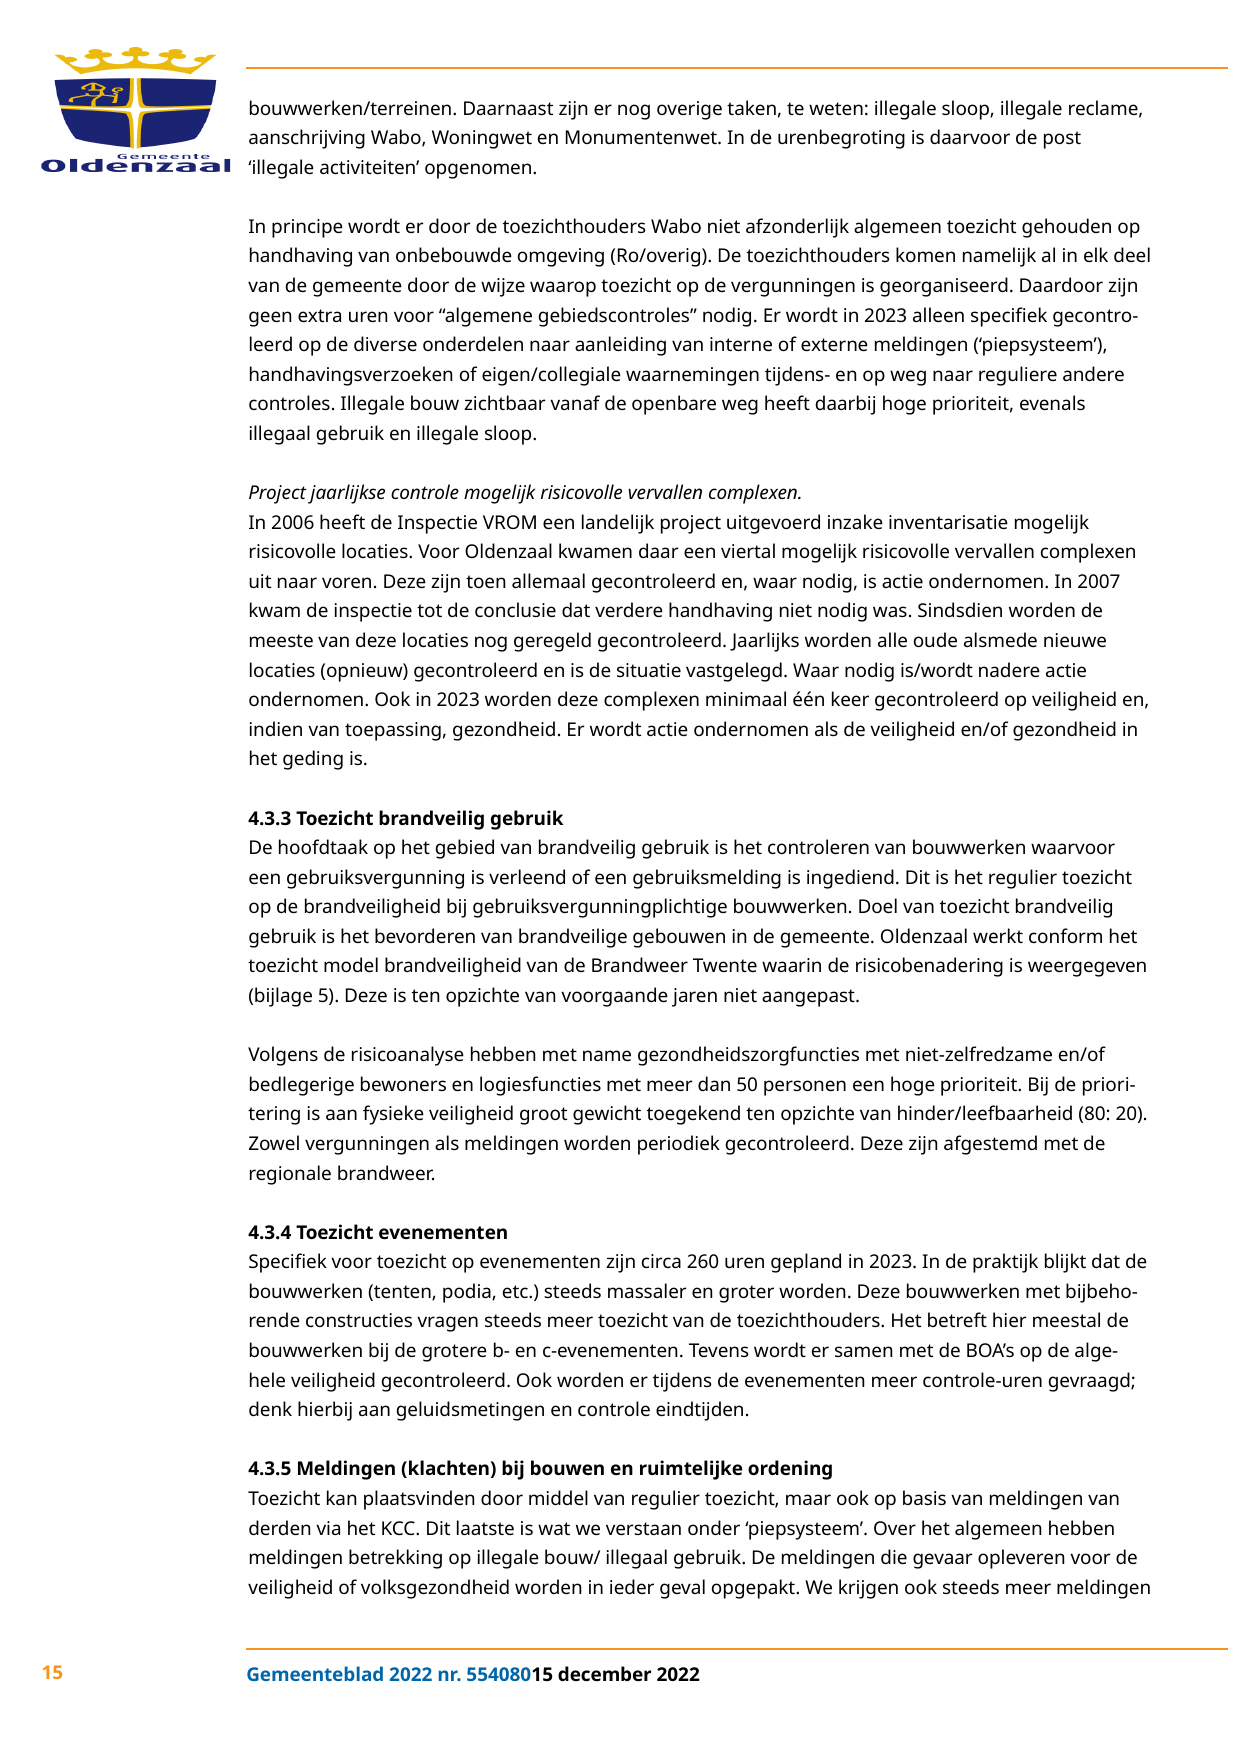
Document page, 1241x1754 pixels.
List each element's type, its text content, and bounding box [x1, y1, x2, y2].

text Toezicht kan plaatsvinden door middel van regulier toezicht, maar ook op basis van meldingen van derden via het KCC. Dit laatste is wat we verstaan onder ‘piepsysteem’. Over het algemeen hebben meldingen betrekking op illegale bouw/ illegaal gebruik. De meldingen die gevaar opleveren voor de veiligheid of volksgezondheid worden in ieder geval opgepakt. We krijgen ook steeds meer meldingen [248, 1485, 1152, 1600]
text 4.3.5 Meldingen (klachten) bij bouwen en ruimtelijke ordening [248, 1456, 1152, 1481]
text In principe wordt er door de toezichthouders Wabo niet afzonderlijk algemeen toezicht gehouden op handhaving van onbebouwde omgeving (Ro/overig). De toezichthouders komen namelijk al in elk deel van de gemeente door de wijze waarop toezicht op de vergunningen is georganiseerd. Daardoor zijn geen extra uren voor “algemene gebiedscontroles” nodig. Er wordt in 2023 alleen specifiek gecontro-leerd op de diverse onderdelen naar aanleiding van interne of externe meldingen (‘piepsysteem’), handhavingsverzoeken of eigen/collegiale waarnemingen tijdens- en op weg naar reguliere andere controles. Illegale bouw zichtbaar vanaf de openbare weg heeft daarbij hoge prioriteit, evenals illegaal gebruik en illegale sloop. [248, 213, 1152, 446]
text 4.3.3 Toezicht brandveilig gebruik [248, 805, 1152, 831]
text In 2006 heeft de Inspectie VROM een landelijk project uitgevoerd inzake inventarisatie mogelijk risicovolle locaties. Voor Oldenzaal kwamen daar een viertal mogelijk risicovolle vervallen complexen uit naar voren. Deze zijn toen allemaal gecontroleerd en, waar nodig, is actie ondernomen. In 2007 kwam de inspectie tot de conclusie dat verdere handhaving niet nodig was. Sindsdien worden de meeste van deze locaties nog geregeld gecontroleerd. Jaarlijks worden alle oude alsmede nieuwe locaties (opnieuw) gecontroleerd en is de situatie vastgelegd. Waar nodig is/wordt nadere actie ondernomen. Ook in 2023 worden deze complexen minimaal één keer gecontroleerd op veiligheid en, indien van toepassing, gezondheid. Er wordt actie ondernomen als de veiligheid en/of gezondheid in het geding is. [248, 509, 1152, 771]
text bouwwerken/terreinen. Daarnaast zijn er nog overige taken, te weten: illegale sloop, illegale reclame, aanschrijving Wabo, Woningwet en Monumentenwet. In de urenbegroting is daarvoor de post ‘illegale activiteiten’ opgenomen. [248, 95, 1152, 180]
text De hoofdtaak op het gebied van brandveilig gebruik is het controleren van bouwwerken waarvoor een gebruiksvergunning is verleend of een gebruiksmelding is ingediend. Dit is het regulier toezicht op de brandveiligheid bij gebruiksvergunningplichtige bouwwerken. Doel van toezicht brandveilig gebruik is het bevorderen van brandveilige gebouwen in de gemeente. Oldenzaal werkt conform het toezicht model brandveiligheid van de Brandweer Twente waarin de risicobenadering is weergegeven (bijlage 5). Deze is ten opzichte van voorgaande jaren niet aangepast. [248, 834, 1152, 1008]
text Project jaarlijkse controle mogelijk risicovolle vervallen complexen. [248, 479, 1152, 505]
text Volgens de risicoanalyse hebben met name gezondheidszorgfuncties met niet-zelfredzame en/of bedlegerige bewoners en logiesfuncties met meer dan 50 personen een hoge prioriteit. Bij de priori-tering is aan fysieke veiligheid groot gewicht toegekend ten opzichte van hinder/leefbaarheid (80: 20). Zowel vergunningen als meldingen worden periodiek gecontroleerd. Deze zijn afgestemd met de regionale brandweer. [248, 1041, 1152, 1186]
text 4.3.4 Toezicht evenementen [248, 1219, 1152, 1245]
text Specifiek voor toezicht op evenementen zijn circa 260 uren gepland in 2023. In de praktijk blijkt dat de bouwwerken (tenten, podia, etc.) steeds massaler en groter worden. Deze bouwwerken met bijbeho-rende constructies vragen steeds meer toezicht van de toezichthouders. Het betreft hier meestal de bouwwerken bij de grotere b- en c-evenementen. Tevens wordt er samen met de BOA’s op de alge-hele veiligheid gecontroleerd. Ook worden er tijdens de evenementen meer controle-uren gevraagd; denk hierbij aan geluidsmetingen en controle eindtijden. [248, 1248, 1152, 1422]
picture [41, 47, 231, 172]
